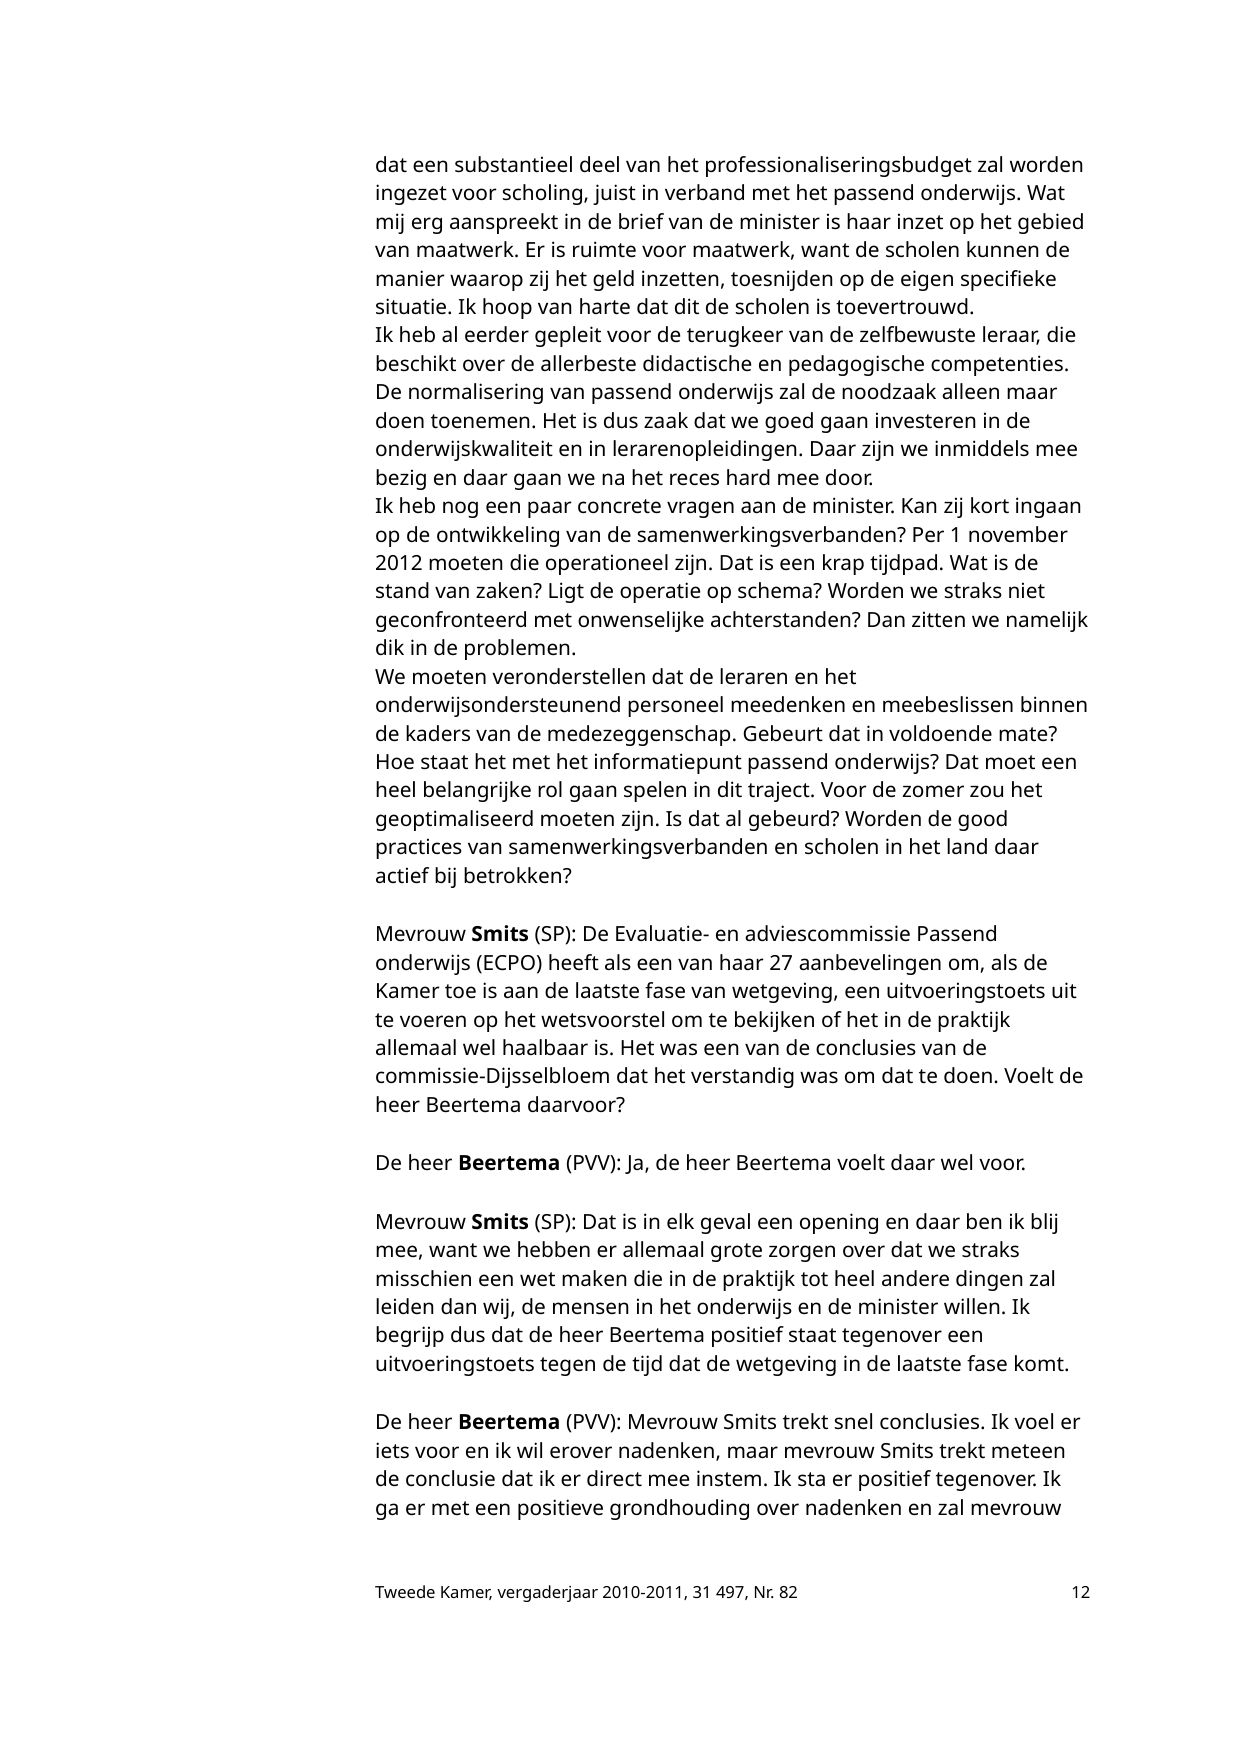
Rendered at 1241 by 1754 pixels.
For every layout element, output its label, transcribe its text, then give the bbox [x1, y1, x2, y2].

text Ik heb nog een paar concrete vragen aan de minister. Kan zij kort ingaan op de ontwikkeling van de samenwerkingsverbanden? Per 1 november 2012 moeten die operationeel zijn. Dat is een krap tijdpad. Wat is de stand van zaken? Ligt de operatie op schema? Worden we straks niet geconfronteerd met onwenselijke achterstanden? Dan zitten we namelijk dik in de problemen. [375, 491, 1090, 662]
text dat een substantieel deel van het professionaliseringsbudget zal worden ingezet voor scholing, juist in verband met het passend onderwijs. Wat mij erg aanspreekt in de brief van de minister is haar inzet op het gebied van maatwerk. Er is ruimte voor maatwerk, want de scholen kunnen de manier waarop zij het geld inzetten, toesnijden op de eigen specifieke situatie. Ik hoop van harte dat dit de scholen is toevertrouwd. [375, 150, 1090, 321]
text De heer Beertema (PVV): Mevrouw Smits trekt snel conclusies. Ik voel er iets voor en ik wil erover nadenken, maar mevrouw Smits trekt meteen de conclusie dat ik er direct mee instem. Ik sta er positief tegenover. Ik ga er met een positieve grondhouding over nadenken en zal mevrouw [375, 1407, 1090, 1521]
text Mevrouw Smits (SP): De Evaluatie- en adviescommissie Passend onderwijs (ECPO) heeft als een van haar 27 aanbevelingen om, als de Kamer toe is aan de laatste fase van wetgeving, een uitvoeringstoets uit te voeren op het wetsvoorstel om te bekijken of het in de praktijk allemaal wel haalbaar is. Het was een van de conclusies van de commissie-Dijsselbloem dat het verstandig was om dat te doen. Voelt de heer Beertema daarvoor? [375, 919, 1090, 1118]
text We moeten veronderstellen dat de leraren en het onderwijsondersteunend personeel meedenken en meebeslissen binnen de kaders van de medezeggenschap. Gebeurt dat in voldoende mate? [375, 662, 1090, 747]
text De heer Beertema (PVV): Ja, de heer Beertema voelt daar wel voor. [375, 1148, 1090, 1177]
text Ik heb al eerder gepleit voor de terugkeer van de zelfbewuste leraar, die beschikt over de allerbeste didactische en pedagogische competenties. De normalisering van passend onderwijs zal de noodzaak alleen maar doen toenemen. Het is dus zaak dat we goed gaan investeren in de onderwijskwaliteit en in lerarenopleidingen. Daar zijn we inmiddels mee bezig en daar gaan we na het reces hard mee door. [375, 321, 1090, 491]
text Hoe staat het met het informatiepunt passend onderwijs? Dat moet een heel belangrijke rol gaan spelen in dit traject. Voor de zomer zou het geoptimaliseerd moeten zijn. Is dat al gebeurd? Worden de good practices van samenwerkingsverbanden en scholen in het land daar actief bij betrokken? [375, 747, 1090, 889]
text Mevrouw Smits (SP): Dat is in elk geval een opening en daar ben ik blij mee, want we hebben er allemaal grote zorgen over dat we straks misschien een wet maken die in de praktijk tot heel andere dingen zal leiden dan wij, de mensen in het onderwijs en de minister willen. Ik begrijp dus dat de heer Beertema positief staat tegenover een uitvoeringstoets tegen de tijd dat de wetgeving in de laatste fase komt. [375, 1207, 1090, 1377]
